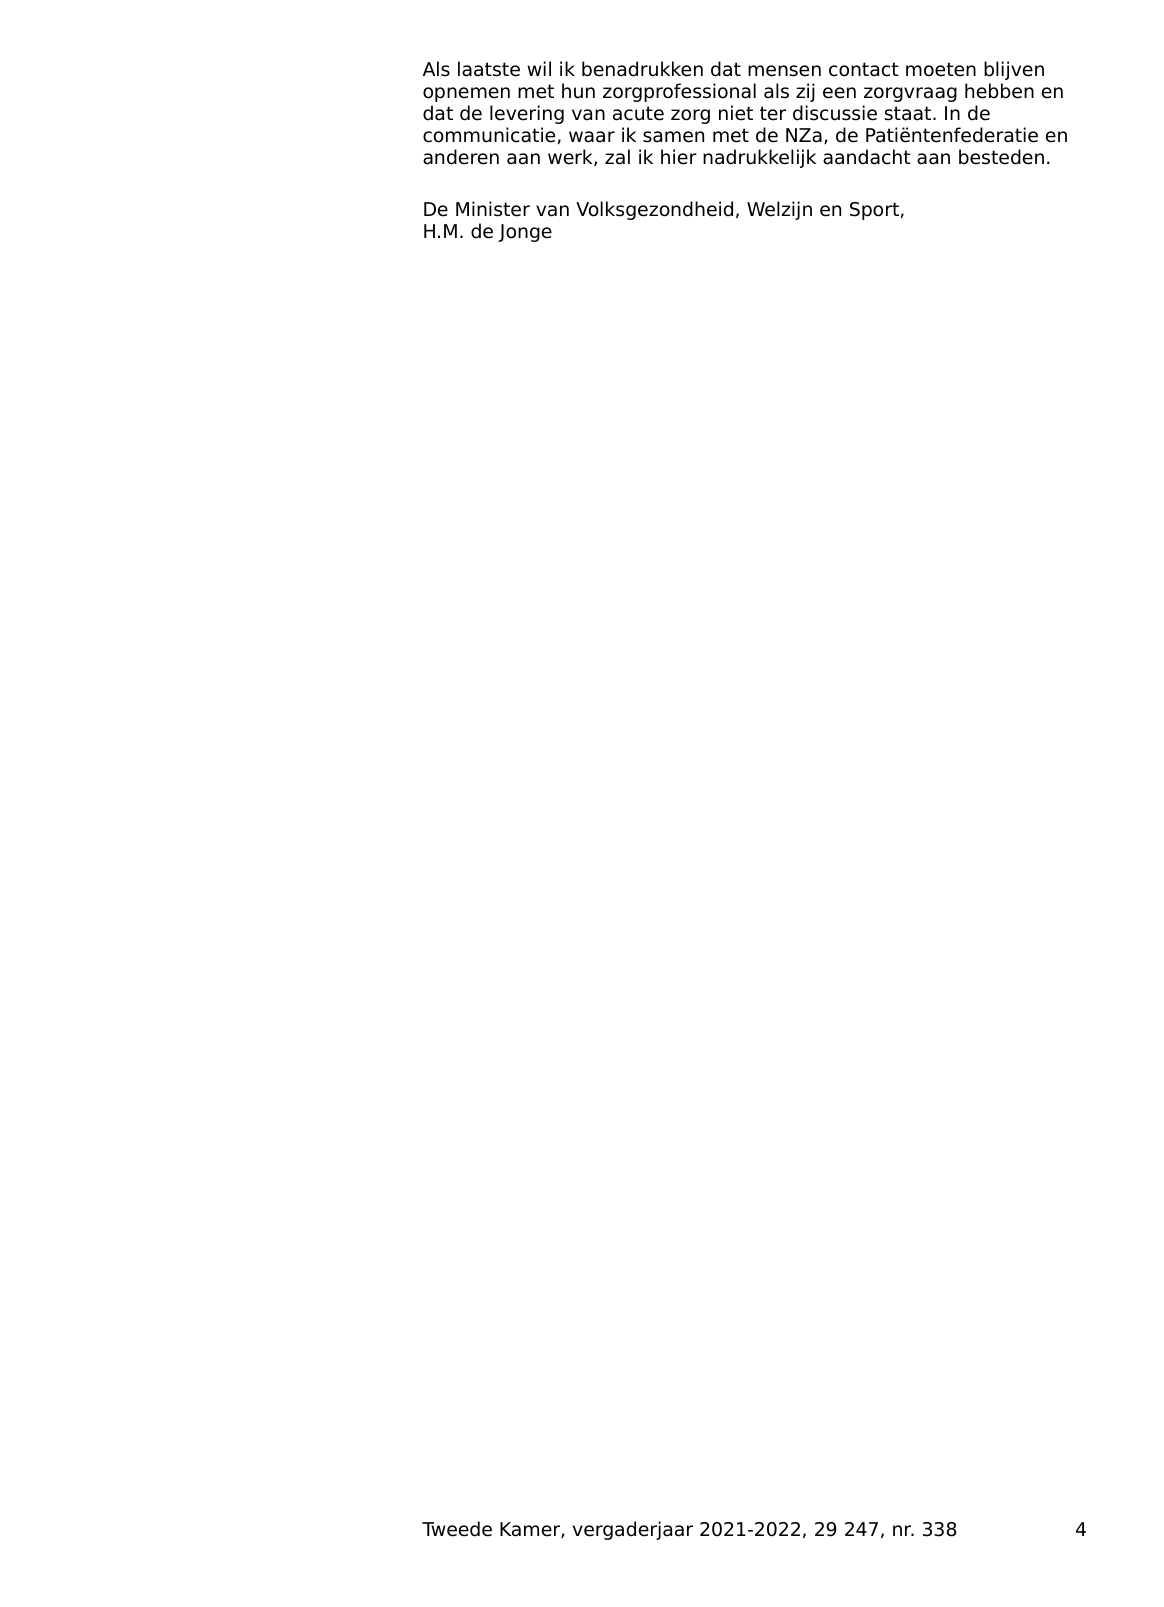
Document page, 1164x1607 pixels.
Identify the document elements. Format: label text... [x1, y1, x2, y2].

text Als laatste wil ik benadrukken dat mensen contact moeten blijven opnemen met hun zorgprofessional als zij een zorgvraag hebben en dat de levering van acute zorg niet ter discussie staat. In de communicatie, waar ik samen met de NZa, de Patiëntenfederatie en anderen aan werk, zal ik hier nadrukkelijk aandacht aan besteden. [422, 59, 1087, 169]
text De Minister van Volksgezondheid, Welzijn en Sport, H.M. de Jonge [422, 199, 1087, 243]
